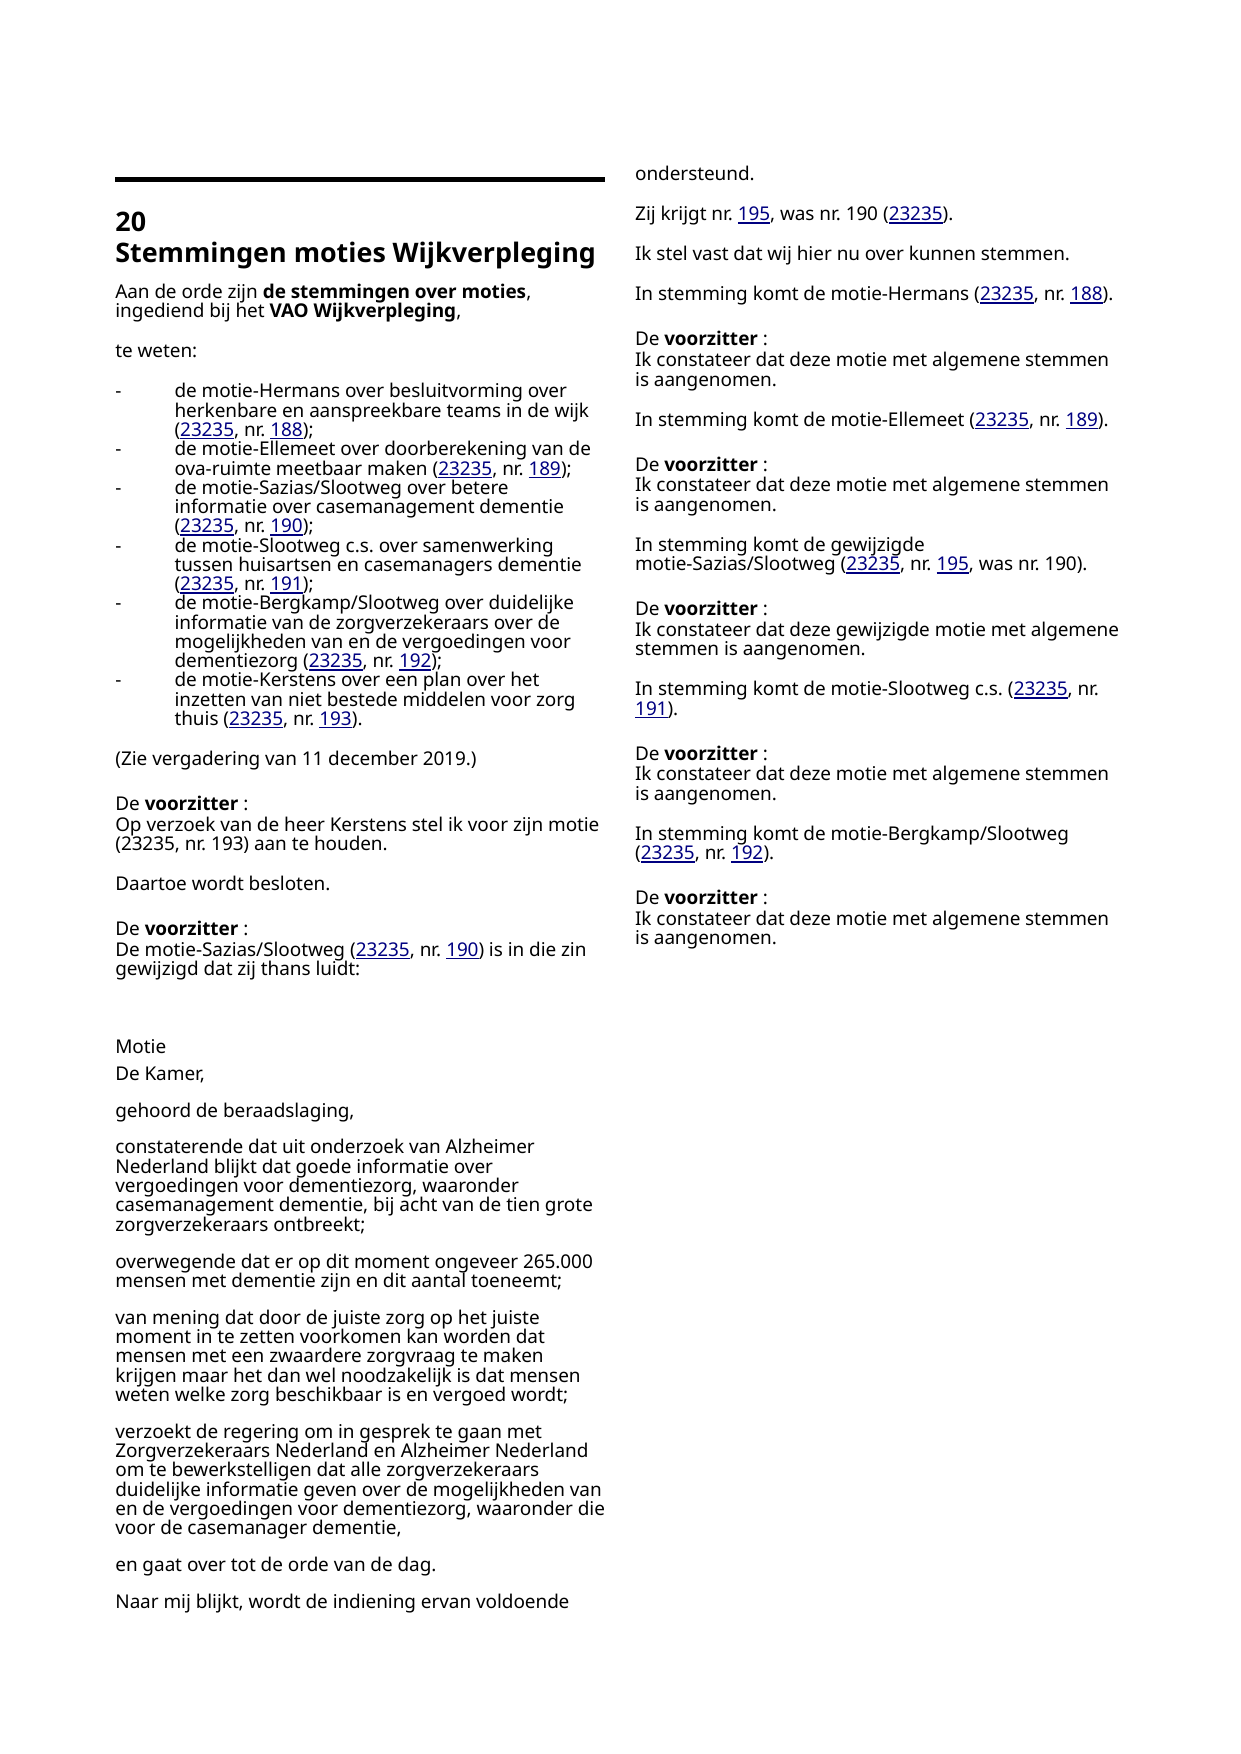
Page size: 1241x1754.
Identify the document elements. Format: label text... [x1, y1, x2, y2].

text Daartoe wordt besloten. [115, 875, 605, 894]
text 20 [115, 203, 605, 239]
text In stemming komt de motie-Bergkamp/Slootweg (23235, nr. 192). [635, 825, 1125, 863]
list de motie-Hermans over besluitvorming over herkenbare en aanspreekbare teams in de wijk (23235, nr. 188); [115, 382, 605, 440]
text overwegende dat er op dit moment ongeveer 265.000 mensen met dementie zijn en dit aantal toeneemt; [115, 1253, 605, 1291]
text De voorzitter : [635, 740, 1125, 765]
list de motie-Sazias/Slootweg over betere informatie over casemanagement dementie (23235, nr. 190); [115, 479, 605, 537]
text gehoord de beraadslaging, [115, 1102, 605, 1121]
text Ik stel vast dat wij hier nu over kunnen stemmen. [635, 245, 1125, 264]
text De voorzitter : [635, 326, 1125, 351]
text De voorzitter : [635, 595, 1125, 621]
text Ik constateer dat deze motie met algemene stemmen is aangenomen. [635, 476, 1125, 515]
text Ik constateer dat deze motie met algemene stemmen is aangenomen. [635, 765, 1125, 804]
list de motie-Bergkamp/Slootweg over duidelijke informatie van de zorgverzekeraars over de mogelijkheden van en de vergoedingen voor dementiezorg (23235, nr. 192); [115, 594, 605, 671]
list de motie-Kerstens over een plan over het inzetten van niet bestede middelen voor zorg thuis (23235, nr. 193). [115, 671, 605, 729]
text Op verzoek van de heer Kerstens stel ik voor zijn motie (23235, nr. 193) aan te houden. [115, 816, 605, 854]
text De voorzitter : [635, 451, 1125, 476]
text Ik constateer dat deze motie met algemene stemmen is aangenomen. [635, 910, 1125, 948]
text Naar mij blijkt, wordt de indiening ervan voldoende [115, 1593, 605, 1612]
text In stemming komt de gewijzigde motie-Sazias/Slootweg (23235, nr. 195, was nr. 190). [635, 536, 1125, 574]
list de motie-Slootweg c.s. over samenwerking tussen huisartsen en casemanagers dementie (23235, nr. 191); [115, 537, 605, 594]
text constaterende dat uit onderzoek van Alzheimer Nederland blijkt dat goede informatie over vergoedingen voor dementiezorg, waaronder casemanagement dementie, bij acht van de tien grote zorgverzekeraars ontbreekt; [115, 1138, 605, 1235]
text Ik constateer dat deze motie met algemene stemmen is aangenomen. [635, 351, 1125, 390]
text De Kamer, [115, 1064, 605, 1084]
text De voorzitter : [115, 915, 605, 941]
text Stemmingen moties Wijkverpleging [115, 239, 605, 283]
text De voorzitter : [635, 884, 1125, 910]
text De voorzitter : [115, 790, 605, 816]
text Motie [115, 1033, 605, 1059]
list de motie-Ellemeet over doorberekening van de ova-ruimte meetbaar maken (23235, nr. 189); [115, 440, 605, 479]
text In stemming komt de motie-Ellemeet (23235, nr. 189). [635, 411, 1125, 430]
text en gaat over tot de orde van de dag. [115, 1556, 605, 1576]
text ondersteund. [635, 165, 1125, 184]
text Ik constateer dat deze gewijzigde motie met algemene stemmen is aangenomen. [635, 621, 1125, 659]
text Zij krijgt nr. 195, was nr. 190 (23235). [635, 205, 1125, 224]
text In stemming komt de motie-Slootweg c.s. (23235, nr. 191). [635, 680, 1125, 719]
text Aan de orde zijn de stemmingen over moties, ingediend bij het VAO Wijkverpleging, [115, 283, 605, 322]
text van mening dat door de juiste zorg op het juiste moment in te zetten voorkomen kan worden dat mensen met een zwaardere zorgvraag te maken krijgen maar het dan wel noodzakelijk is dat mensen weten welke zorg beschikbaar is en vergoed wordt; [115, 1309, 605, 1405]
text verzoekt de regering om in gesprek te gaan met Zorgverzekeraars Nederland en Alzheimer Nederland om te bewerkstelligen dat alle zorgverzekeraars duidelijke informatie geven over de mogelijkheden van en de vergoedingen voor dementiezorg, waaronder die voor de casemanager dementie, [115, 1423, 605, 1538]
text te weten: [115, 342, 605, 362]
text (Zie vergadering van 11 december 2019.) [115, 750, 605, 769]
text In stemming komt de motie-Hermans (23235, nr. 188). [635, 285, 1125, 305]
text De motie-Sazias/Slootweg (23235, nr. 190) is in die zin gewijzigd dat zij thans luidt: [115, 941, 605, 979]
